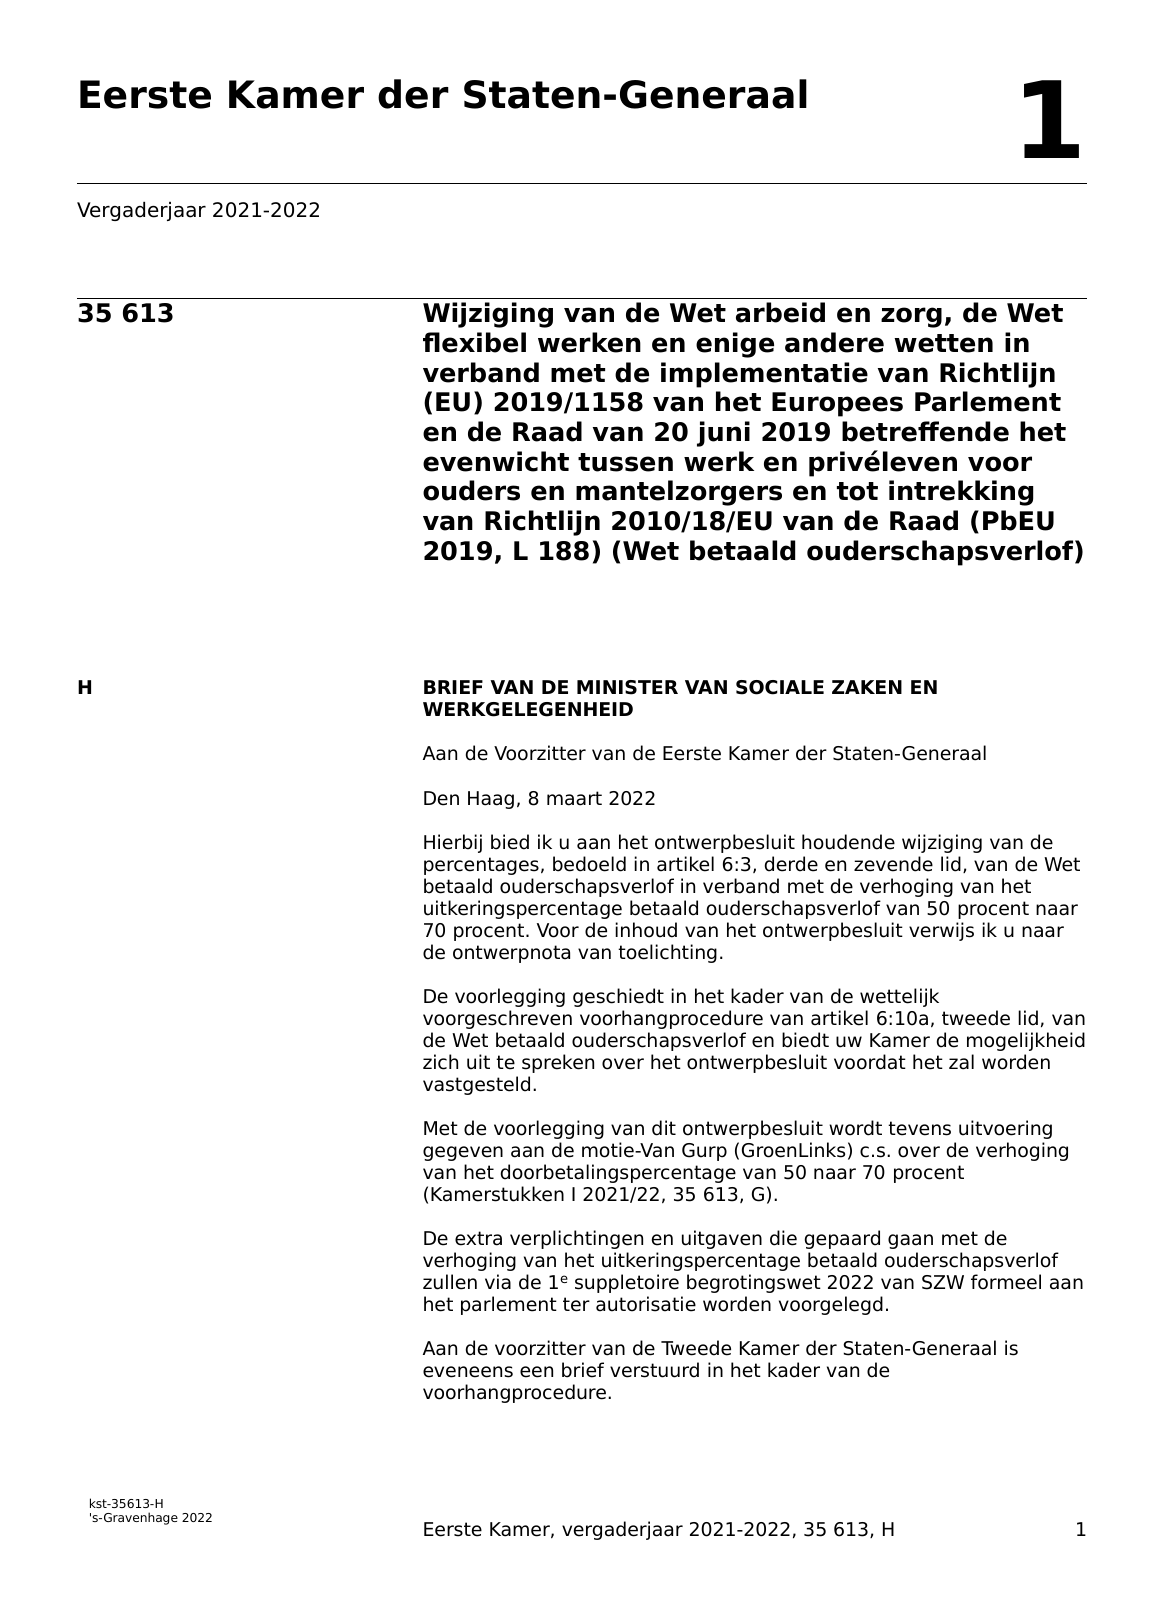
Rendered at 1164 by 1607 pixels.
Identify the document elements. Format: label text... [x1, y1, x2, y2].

table_header 1 [886, 59, 1087, 183]
text De extra verplichtingen en uitgaven die gepaard gaan met de verhoging van het uitkeringspercentage betaald ouderschapsverlof zullen via de 1e suppletoire begrotingswet 2022 van SZW formeel aan het parlement ter autorisatie worden voorgelegd. [422, 1228, 1087, 1316]
table_header Eerste Kamer der Staten-Generaal [77, 59, 886, 183]
text Met de voorlegging van dit ontwerpbesluit wordt tevens uitvoering gegeven aan de motie-Van Gurp (GroenLinks) c.s. over de verhoging van het doorbetalingspercentage van 50 naar 70 procent (Kamerstukken I 2021/22, 35 613, G). [422, 1118, 1087, 1206]
text 's-Gravenhage 2022 [88, 1511, 323, 1525]
subtitle 35 613 Wijziging van de Wet arbeid en zorg, de Wet flexibel werken en enige andere wetten in verband met de implementatie van Richtlijn (EU) 2019/1158 van het Europees Parlement en de Raad van 20 juni 2019 betreffende het evenwicht tussen werk en privéleven voor ouders en mantelzorgers en tot intrekking van Richtlijn 2010/18/EU van de Raad (PbEU 2019, L 188) (Wet betaald ouderschapsverlof) [77, 299, 1087, 566]
text Den Haag, 8 maart 2022 [422, 787, 1087, 809]
table_cell Vergaderjaar 2021-2022 [77, 184, 1087, 298]
text Aan de Voorzitter van de Eerste Kamer der Staten-Generaal [422, 743, 1087, 765]
subtitle H BRIEF VAN DE MINISTER VAN SOCIALE ZAKEN EN WERKGELEGENHEID [77, 677, 1087, 721]
text Hierbij bied ik u aan het ontwerpbesluit houdende wijziging van de percentages, bedoeld in artikel 6:3, derde en zevende lid, van de Wet betaald ouderschapsverlof in verband met de verhoging van het uitkeringspercentage betaald ouderschapsverlof van 50 procent naar 70 procent. Voor de inhoud van het ontwerpbesluit verwijs ik u naar de ontwerpnota van toelichting. [422, 832, 1087, 963]
text De voorlegging geschiedt in het kader van de wettelijk voorgeschreven voorhangprocedure van artikel 6:10a, tweede lid, van de Wet betaald ouderschapsverlof en biedt uw Kamer de mogelijkheid zich uit te spreken over het ontwerpbesluit voordat het zal worden vastgesteld. [422, 986, 1087, 1096]
text Aan de voorzitter van de Tweede Kamer der Staten-Generaal is eveneens een brief verstuurd in het kader van de voorhangprocedure. [422, 1338, 1087, 1404]
text kst-35613-H [88, 1497, 323, 1511]
